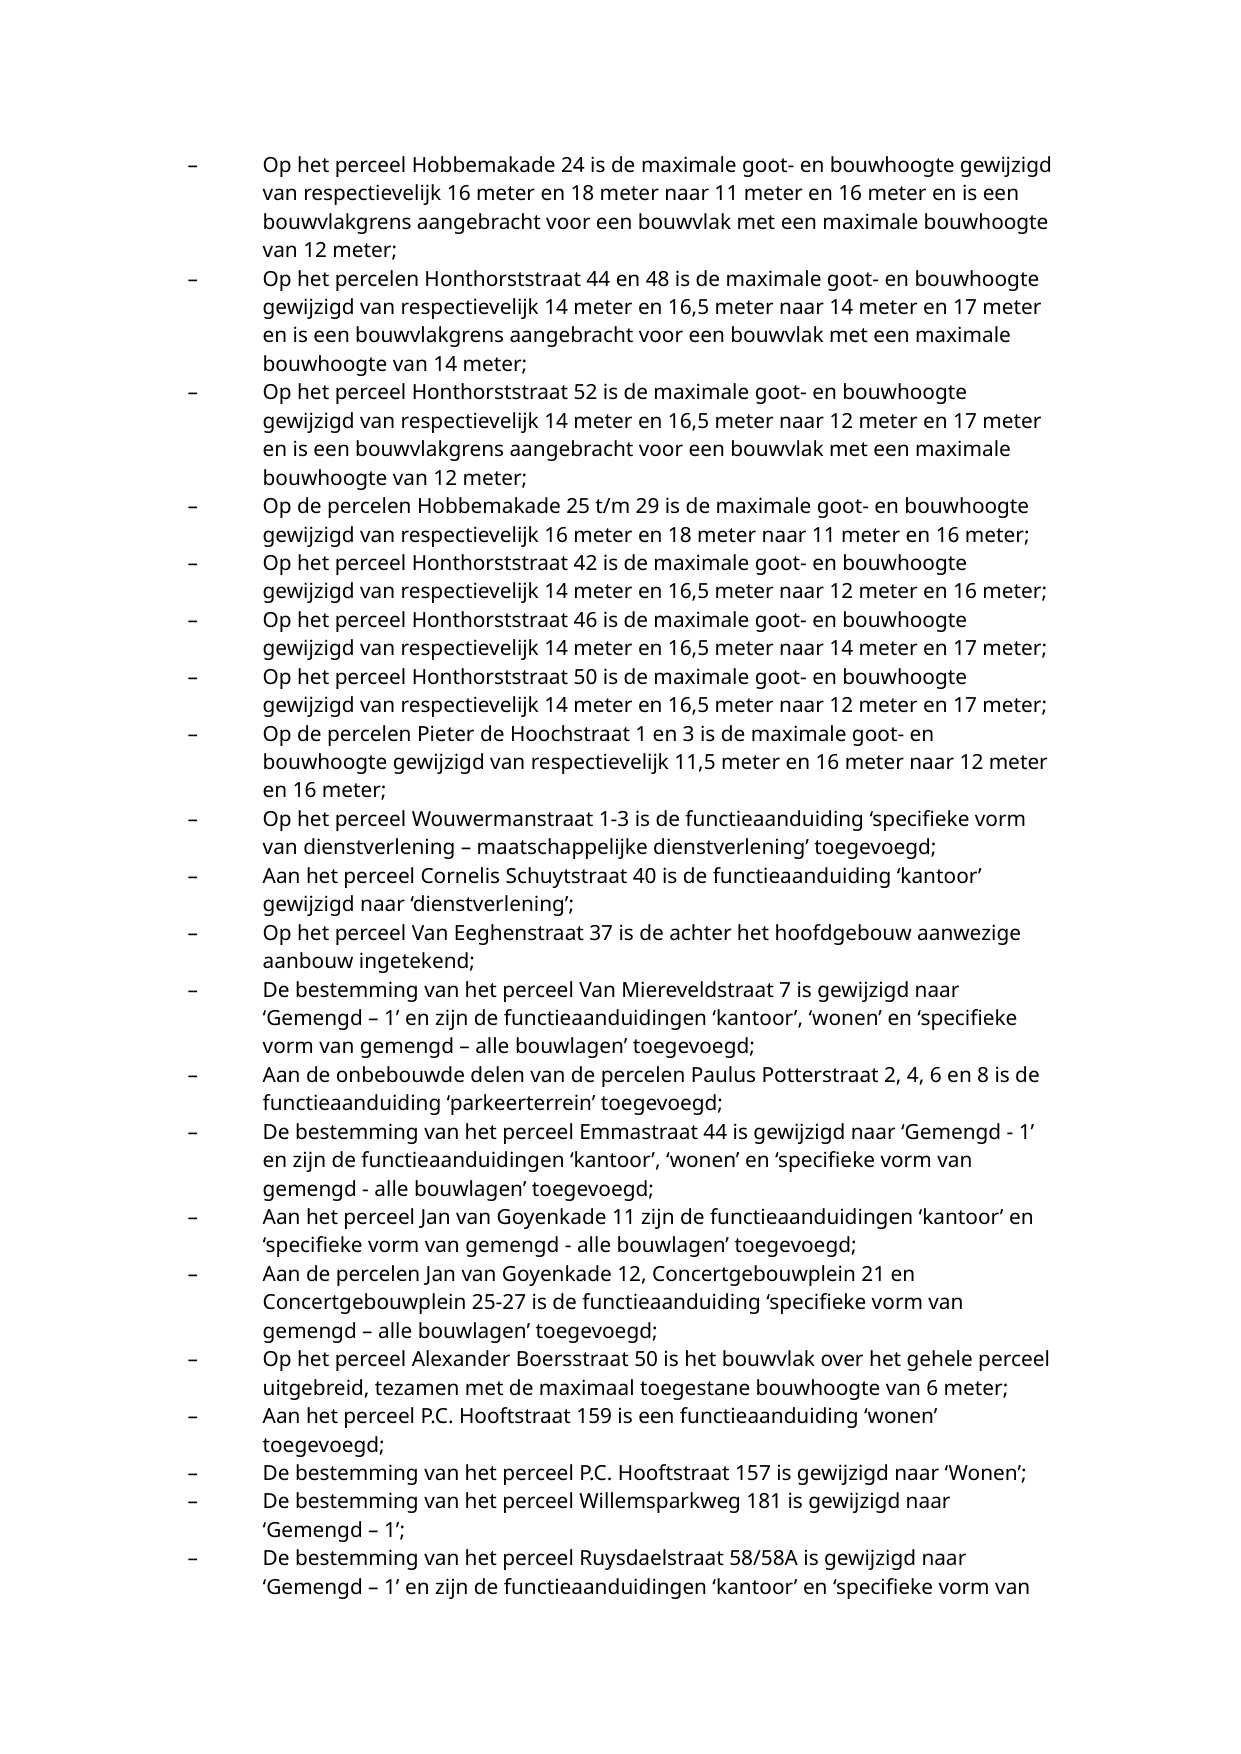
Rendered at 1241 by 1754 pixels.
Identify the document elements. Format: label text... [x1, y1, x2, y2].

list Aan de percelen Jan van Goyenkade 12, Concertgebouwplein 21 en Concertgebouwplein 25-27 is de functieaanduiding ‘specifieke vorm van gemengd – alle bouwlagen’ toegevoegd; [187, 1259, 1053, 1344]
list De bestemming van het perceel Van Miereveldstraat 7 is gewijzigd naar ‘Gemengd – 1’ en zijn de functieaanduidingen ‘kantoor’, ‘wonen’ en ‘specifieke vorm van gemengd – alle bouwlagen’ toegevoegd; [187, 975, 1053, 1060]
list Op het percelen Honthorststraat 44 en 48 is de maximale goot- en bouwhoogte gewijzigd van respectievelijk 14 meter en 16,5 meter naar 14 meter en 17 meter en is een bouwvlakgrens aangebracht voor een bouwvlak met een maximale bouwhoogte van 14 meter; [187, 264, 1053, 377]
list Op het perceel Honthorststraat 42 is de maximale goot- en bouwhoogte gewijzigd van respectievelijk 14 meter en 16,5 meter naar 12 meter en 16 meter; [187, 548, 1053, 605]
list Op het perceel Honthorststraat 46 is de maximale goot- en bouwhoogte gewijzigd van respectievelijk 14 meter en 16,5 meter naar 14 meter en 17 meter; [187, 605, 1053, 662]
list Aan de onbebouwde delen van de percelen Paulus Potterstraat 2, 4, 6 en 8 is de functieaanduiding ‘parkeerterrein’ toegevoegd; [187, 1060, 1053, 1117]
list Op het perceel Honthorststraat 50 is de maximale goot- en bouwhoogte gewijzigd van respectievelijk 14 meter en 16,5 meter naar 12 meter en 17 meter; [187, 662, 1053, 719]
list Op de percelen Hobbemakade 25 t/m 29 is de maximale goot- en bouwhoogte gewijzigd van respectievelijk 16 meter en 18 meter naar 11 meter en 16 meter; [187, 491, 1053, 548]
list De bestemming van het perceel P.C. Hooftstraat 157 is gewijzigd naar ‘Wonen’; [187, 1458, 1053, 1487]
list De bestemming van het perceel Ruysdaelstraat 58/58A is gewijzigd naar ‘Gemengd – 1’ en zijn de functieaanduidingen ‘kantoor’ en ‘specifieke vorm van [187, 1543, 1053, 1600]
list Aan het perceel P.C. Hooftstraat 159 is een functieaanduiding ‘wonen’ toegevoegd; [187, 1401, 1053, 1458]
list Aan het perceel Jan van Goyenkade 11 zijn de functieaanduidingen ‘kantoor’ en ‘specifieke vorm van gemengd - alle bouwlagen’ toegevoegd; [187, 1202, 1053, 1259]
list Op het perceel Wouwermanstraat 1-3 is de functieaanduiding ‘specifieke vorm van dienstverlening – maatschappelijke dienstverlening’ toegevoegd; [187, 804, 1053, 861]
list Aan het perceel Cornelis Schuytstraat 40 is de functieaanduiding ‘kantoor’ gewijzigd naar ‘dienstverlening’; [187, 861, 1053, 918]
list Op de percelen Pieter de Hoochstraat 1 en 3 is de maximale goot- en bouwhoogte gewijzigd van respectievelijk 11,5 meter en 16 meter naar 12 meter en 16 meter; [187, 719, 1053, 804]
list Op het perceel Honthorststraat 52 is de maximale goot- en bouwhoogte gewijzigd van respectievelijk 14 meter en 16,5 meter naar 12 meter en 17 meter en is een bouwvlakgrens aangebracht voor een bouwvlak met een maximale bouwhoogte van 12 meter; [187, 377, 1053, 491]
list De bestemming van het perceel Willemsparkweg 181 is gewijzigd naar ‘Gemengd – 1’; [187, 1487, 1053, 1543]
list Op het perceel Hobbemakade 24 is de maximale goot- en bouwhoogte gewijzigd van respectievelijk 16 meter en 18 meter naar 11 meter en 16 meter en is een bouwvlakgrens aangebracht voor een bouwvlak met een maximale bouwhoogte van 12 meter; [187, 150, 1053, 264]
list Op het perceel Van Eeghenstraat 37 is de achter het hoofdgebouw aanwezige aanbouw ingetekend; [187, 918, 1053, 975]
list De bestemming van het perceel Emmastraat 44 is gewijzigd naar ‘Gemengd - 1’ en zijn de functieaanduidingen ‘kantoor’, ‘wonen’ en ‘specifieke vorm van gemengd - alle bouwlagen’ toegevoegd; [187, 1117, 1053, 1202]
list Op het perceel Alexander Boersstraat 50 is het bouwvlak over het gehele perceel uitgebreid, tezamen met de maximaal toegestane bouwhoogte van 6 meter; [187, 1344, 1053, 1401]
